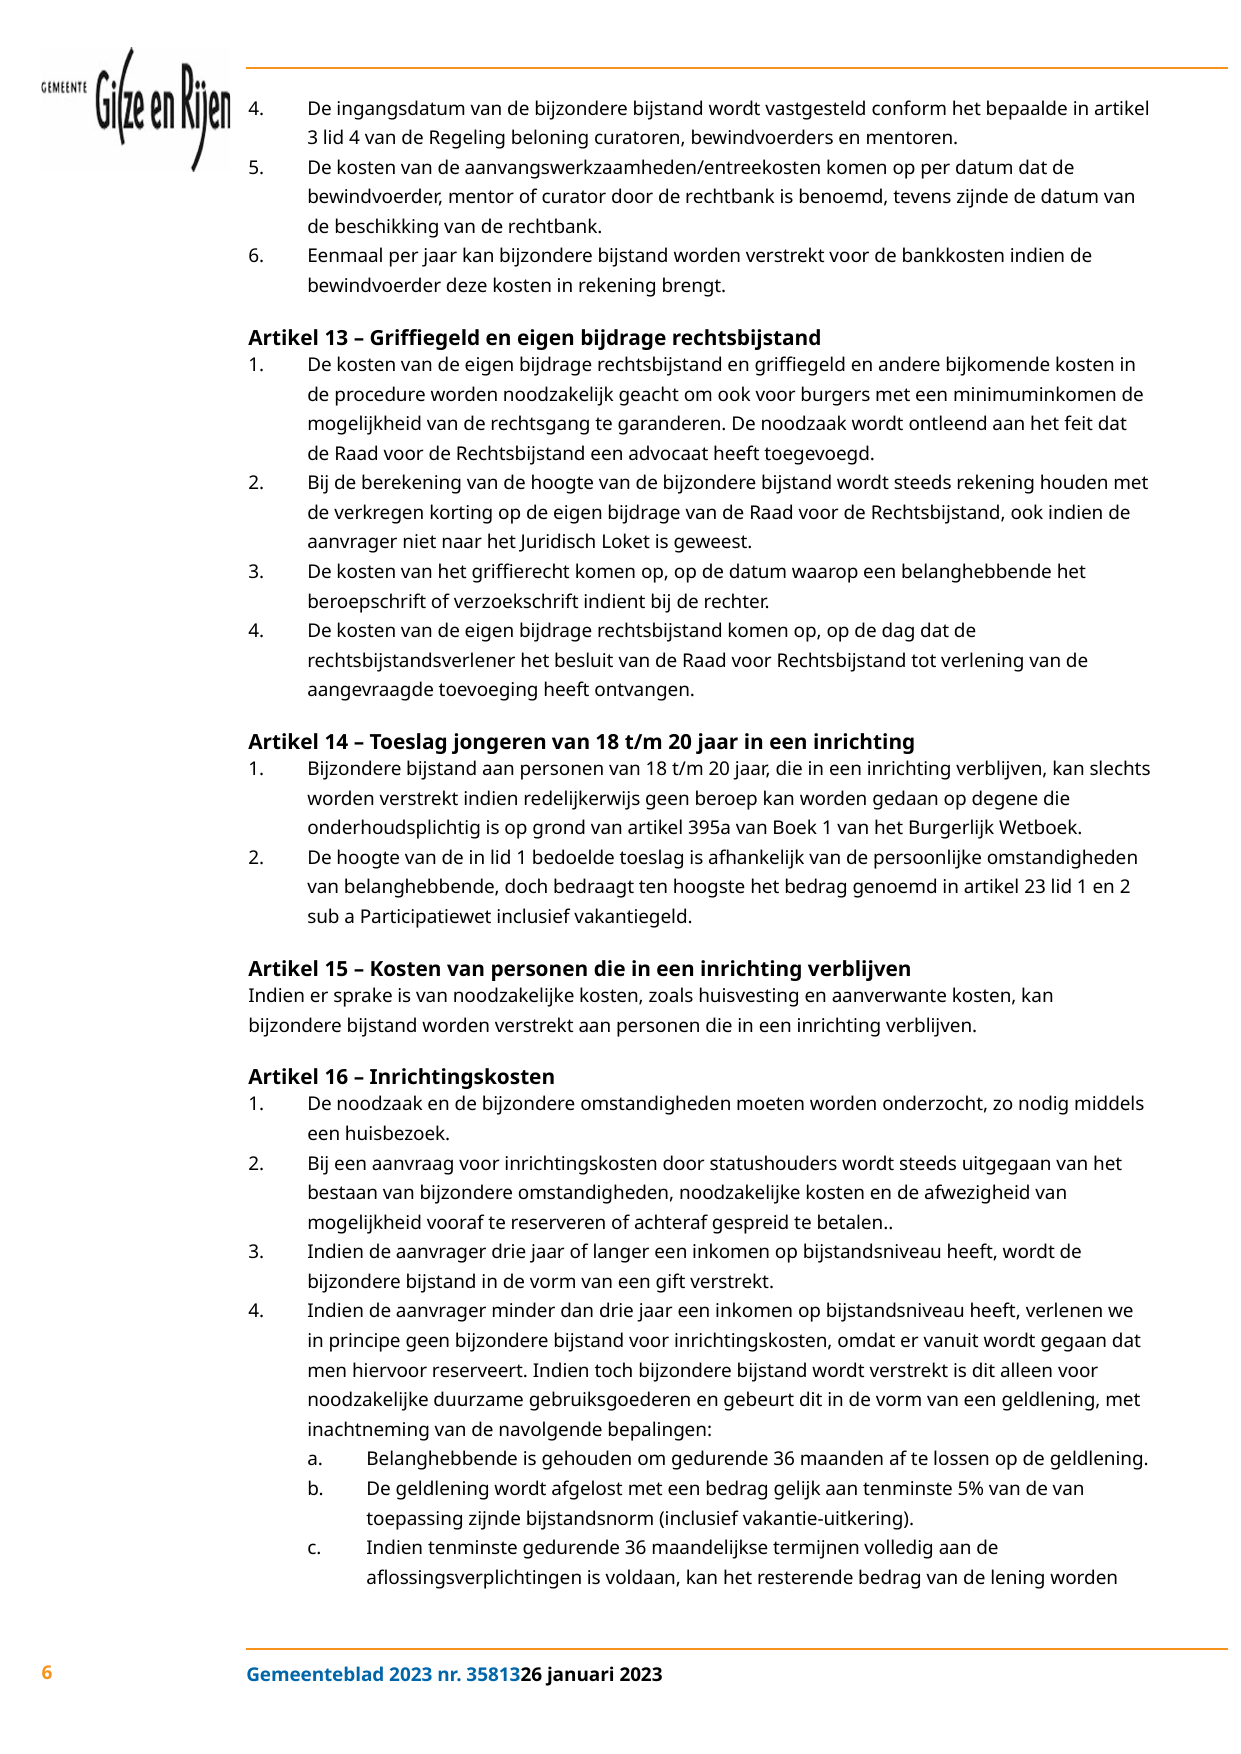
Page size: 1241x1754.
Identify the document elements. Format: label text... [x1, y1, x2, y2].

list Bijzondere bijstand aan personen van 18 t/m 20 jaar, die in een inrichting verblijven, kan slechts worden verstrekt indien redelijkerwijs geen beroep kan worden gedaan op degene die onderhoudsplichtig is op grond van artikel 395a van Boek 1 van het Burgerlijk Wetboek. [248, 755, 1152, 840]
text Indien er sprake is van noodzakelijke kosten, zoals huisvesting en aanverwante kosten, kan bijzondere bijstand worden verstrekt aan personen die in een inrichting verblijven. [248, 982, 1152, 1037]
picture [41, 47, 231, 172]
list De kosten van de eigen bijdrage rechtsbijstand en griffiegeld en andere bijkomende kosten in de procedure worden noodzakelijk geacht om ook voor burgers met een minimuminkomen de mogelijkheid van de rechtsgang te garanderen. De noodzaak wordt ontleend aan het feit dat de Raad voor de Rechtsbijstand een advocaat heeft toegevoegd. [248, 351, 1152, 466]
list De kosten van de aanvangswerkzaamheden/entreekosten komen op per datum dat de bewindvoerder, mentor of curator door de rechtbank is benoemd, tevens zijnde de datum van de beschikking van de rechtbank. [248, 154, 1152, 239]
list Bij de berekening van de hoogte van de bijzondere bijstand wordt steeds rekening houden met de verkregen korting op de eigen bijdrage van de Raad voor de Rechtsbijstand, ook indien de aanvrager niet naar het Juridisch Loket is geweest. [248, 469, 1152, 554]
text Artikel 16 – Inrichtingskosten [248, 1062, 1152, 1091]
text Artikel 13 – Griffiegeld en eigen bijdrage rechtsbijstand [248, 323, 1152, 351]
list Bij een aanvraag voor inrichtingskosten door statushouders wordt steeds uitgegaan van het bestaan van bijzondere omstandigheden, noodzakelijke kosten en de afwezigheid van mogelijkheid vooraf te reserveren of achteraf gespreid te betalen.. [248, 1150, 1152, 1235]
list De hoogte van de in lid 1 bedoelde toeslag is afhankelijk van de persoonlijke omstandigheden van belanghebbende, doch bedraagt ten hoogste het bedrag genoemd in artikel 23 lid 1 en 2 sub a Participatiewet inclusief vakantiegeld. [248, 844, 1152, 929]
text Artikel 14 – Toeslag jongeren van 18 t/m 20 jaar in een inrichting [248, 727, 1152, 755]
list Indien de aanvrager minder dan drie jaar een inkomen op bijstandsniveau heeft, verlenen we in principe geen bijzondere bijstand voor inrichtingskosten, omdat er vanuit wordt gegaan dat men hiervoor reserveert. Indien toch bijzondere bijstand wordt verstrekt is dit alleen voor noodzakelijke duurzame gebruiksgoederen en gebeurt dit in de vorm van een geldlening, met inachtneming van de navolgende bepalingen: [248, 1298, 1152, 1442]
text Artikel 15 – Kosten van personen die in een inrichting verblijven [248, 954, 1152, 982]
list Indien de aanvrager drie jaar of langer een inkomen op bijstandsniveau heeft, wordt de bijzondere bijstand in de vorm van een gift verstrekt. [248, 1238, 1152, 1294]
list De noodzaak en de bijzondere omstandigheden moeten worden onderzocht, zo nodig middels een huisbezoek. [248, 1091, 1152, 1146]
list Indien tenminste gedurende 36 maandelijkse termijnen volledig aan de aflossingsverplichtingen is voldaan, kan het resterende bedrag van de lening worden [307, 1534, 1152, 1590]
list Belanghebbende is gehouden om gedurende 36 maanden af te lossen op de geldlening. [307, 1446, 1152, 1471]
list De kosten van de eigen bijdrage rechtsbijstand komen op, op de dag dat de rechtsbijstandsverlener het besluit van de Raad voor Rechtsbijstand tot verlening van de aangevraagde toevoeging heeft ontvangen. [248, 617, 1152, 702]
list De geldlening wordt afgelost met een bedrag gelijk aan tenminste 5% van de van toepassing zijnde bijstandsnorm (inclusief vakantie-uitkering). [307, 1475, 1152, 1531]
list Eenmaal per jaar kan bijzondere bijstand worden verstrekt voor de bankkosten indien de bewindvoerder deze kosten in rekening brengt. [248, 243, 1152, 298]
list De ingangsdatum van de bijzondere bijstand wordt vastgesteld conform het bepaalde in artikel 3 lid 4 van de Regeling beloning curatoren, bewindvoerders en mentoren. [248, 95, 1152, 150]
list De kosten van het griffierecht komen op, op de datum waarop een belanghebbende het beroepschrift of verzoekschrift indient bij de rechter. [248, 558, 1152, 613]
